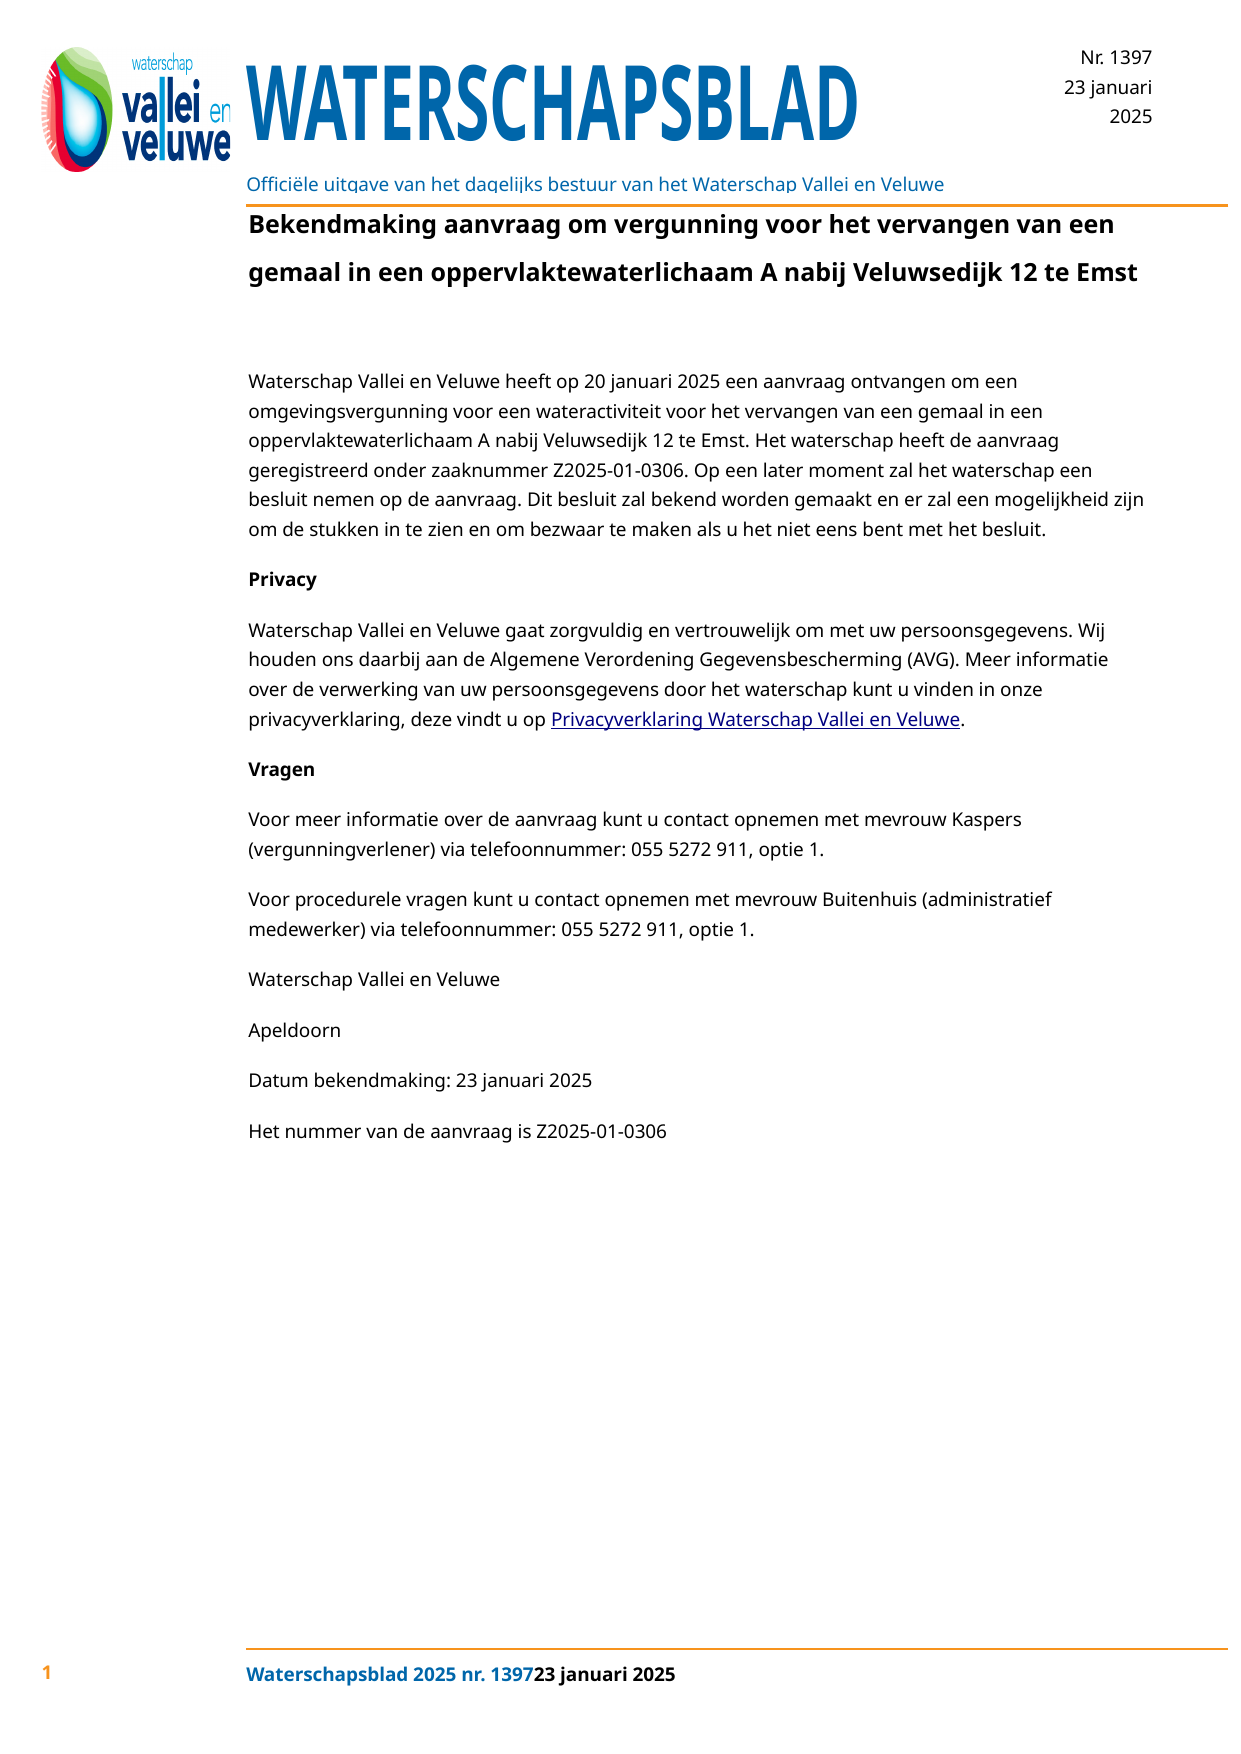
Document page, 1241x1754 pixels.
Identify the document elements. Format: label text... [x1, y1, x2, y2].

text Het nummer van de aanvraag is Z2025-01-0306 [248, 1118, 1152, 1144]
text Waterschap Vallei en Veluwe gaat zorgvuldig en vertrouwelijk om met uw persoonsgegevens. Wij houden ons daarbij aan de Algemene Verordening Gegevensbescherming (AVG). Meer informatie over de verwerking van uw persoonsgegevens door het waterschap kunt u vinden in onze privacyverklaring, deze vindt u op Privacyverklaring Waterschap Vallei en Veluwe. [248, 617, 1152, 732]
text Voor meer informatie over de aanvraag kunt u contact opnemen met mevrouw Kaspers (vergunningverlener) via telefoonnummer: 055 5272 911, optie 1. [248, 807, 1152, 862]
text Datum bekendmaking: 23 januari 2025 [248, 1067, 1152, 1093]
text Waterschap Vallei en Veluwe [248, 967, 1152, 992]
text Bekendmaking aanvraag om vergunning voor het vervangen van een gemaal in een oppervlaktewaterlichaam A nabij Veluwsedijk 12 te Emst [248, 207, 1152, 288]
text Apeldoorn [248, 1017, 1152, 1043]
text Vragen [248, 756, 1152, 782]
picture [41, 47, 231, 172]
text Voor procedurele vragen kunt u contact opnemen met mevrouw Buitenhuis (administratief medewerker) via telefoonnummer: 055 5272 911, optie 1. [248, 887, 1152, 942]
text Privacy [248, 567, 1152, 592]
text Waterschap Vallei en Veluwe heeft op 20 januari 2025 een aanvraag ontvangen om een omgevingsvergunning voor een wateractiviteit voor het vervangen van een gemaal in een oppervlaktewaterlichaam A nabij Veluwsedijk 12 te Emst. Het waterschap heeft de aanvraag geregistreerd onder zaaknummer Z2025-01-0306. Op een later moment zal het waterschap een besluit nemen op de aanvraag. Dit besluit zal bekend worden gemaakt en er zal een mogelijkheid zijn om de stukken in te zien en om bezwaar te maken als u het niet eens bent met het besluit. [248, 368, 1152, 542]
